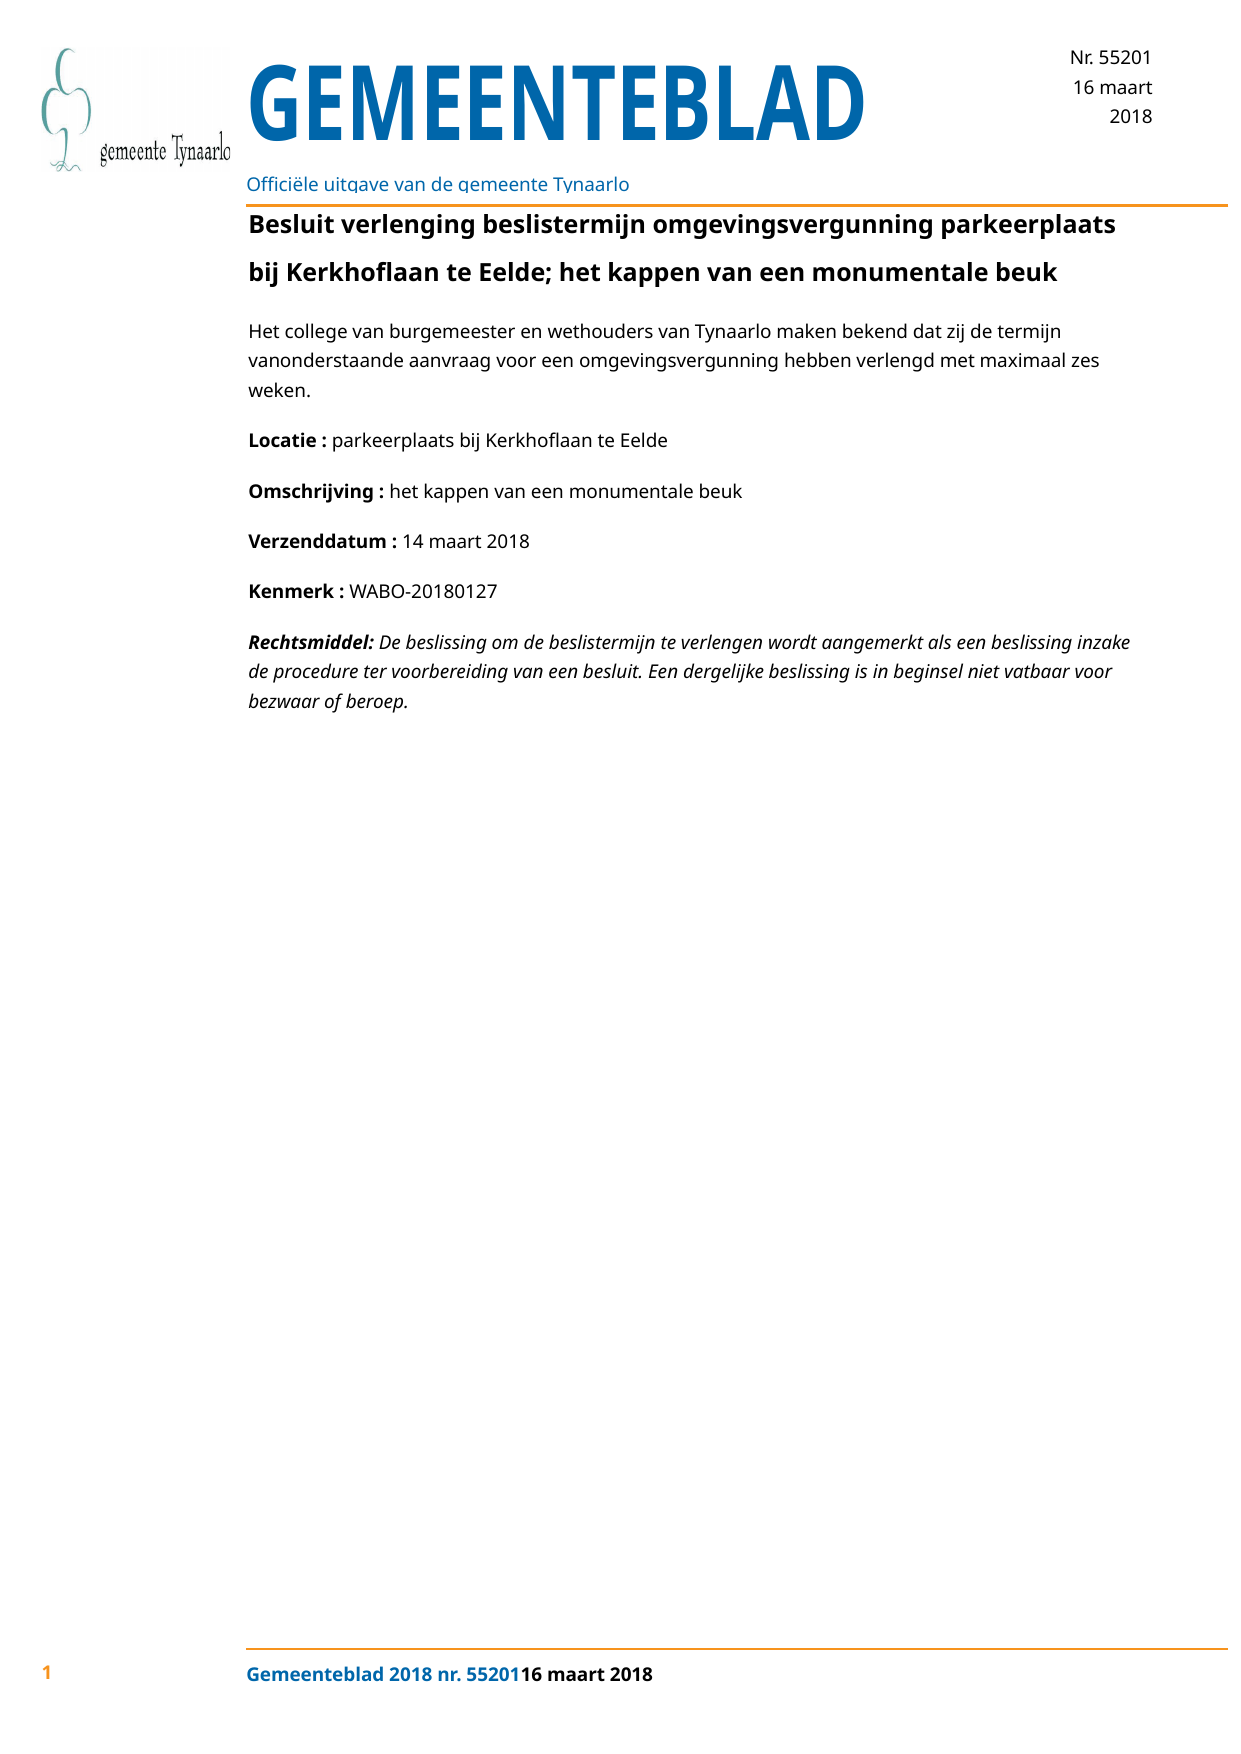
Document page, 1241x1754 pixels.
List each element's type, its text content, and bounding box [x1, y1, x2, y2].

text Rechtsmiddel: De beslissing om de beslistermijn te verlengen wordt aangemerkt als een beslissing inzake de procedure ter voorbereiding van een besluit. Een dergelijke beslissing is in beginsel niet vatbaar voor bezwaar of beroep. [248, 629, 1152, 714]
text Locatie : parkeerplaats bij Kerkhoflaan te Eelde [248, 427, 1152, 453]
text Het college van burgemeester en wethouders van Tynaarlo maken bekend dat zij de termijn vanonderstaande aanvraag voor een omgevingsvergunning hebben verlengd met maximaal zes weken. [248, 318, 1152, 403]
picture [41, 47, 231, 172]
text Verzenddatum : 14 maart 2018 [248, 528, 1152, 554]
text Besluit verlenging beslistermijn omgevingsvergunning parkeerplaats bij Kerkhoflaan te Eelde; het kappen van een monumentale beuk [248, 207, 1152, 288]
text Kenmerk : WABO-20180127 [248, 579, 1152, 604]
text Omschrijving : het kappen van een monumentale beuk [248, 478, 1152, 504]
